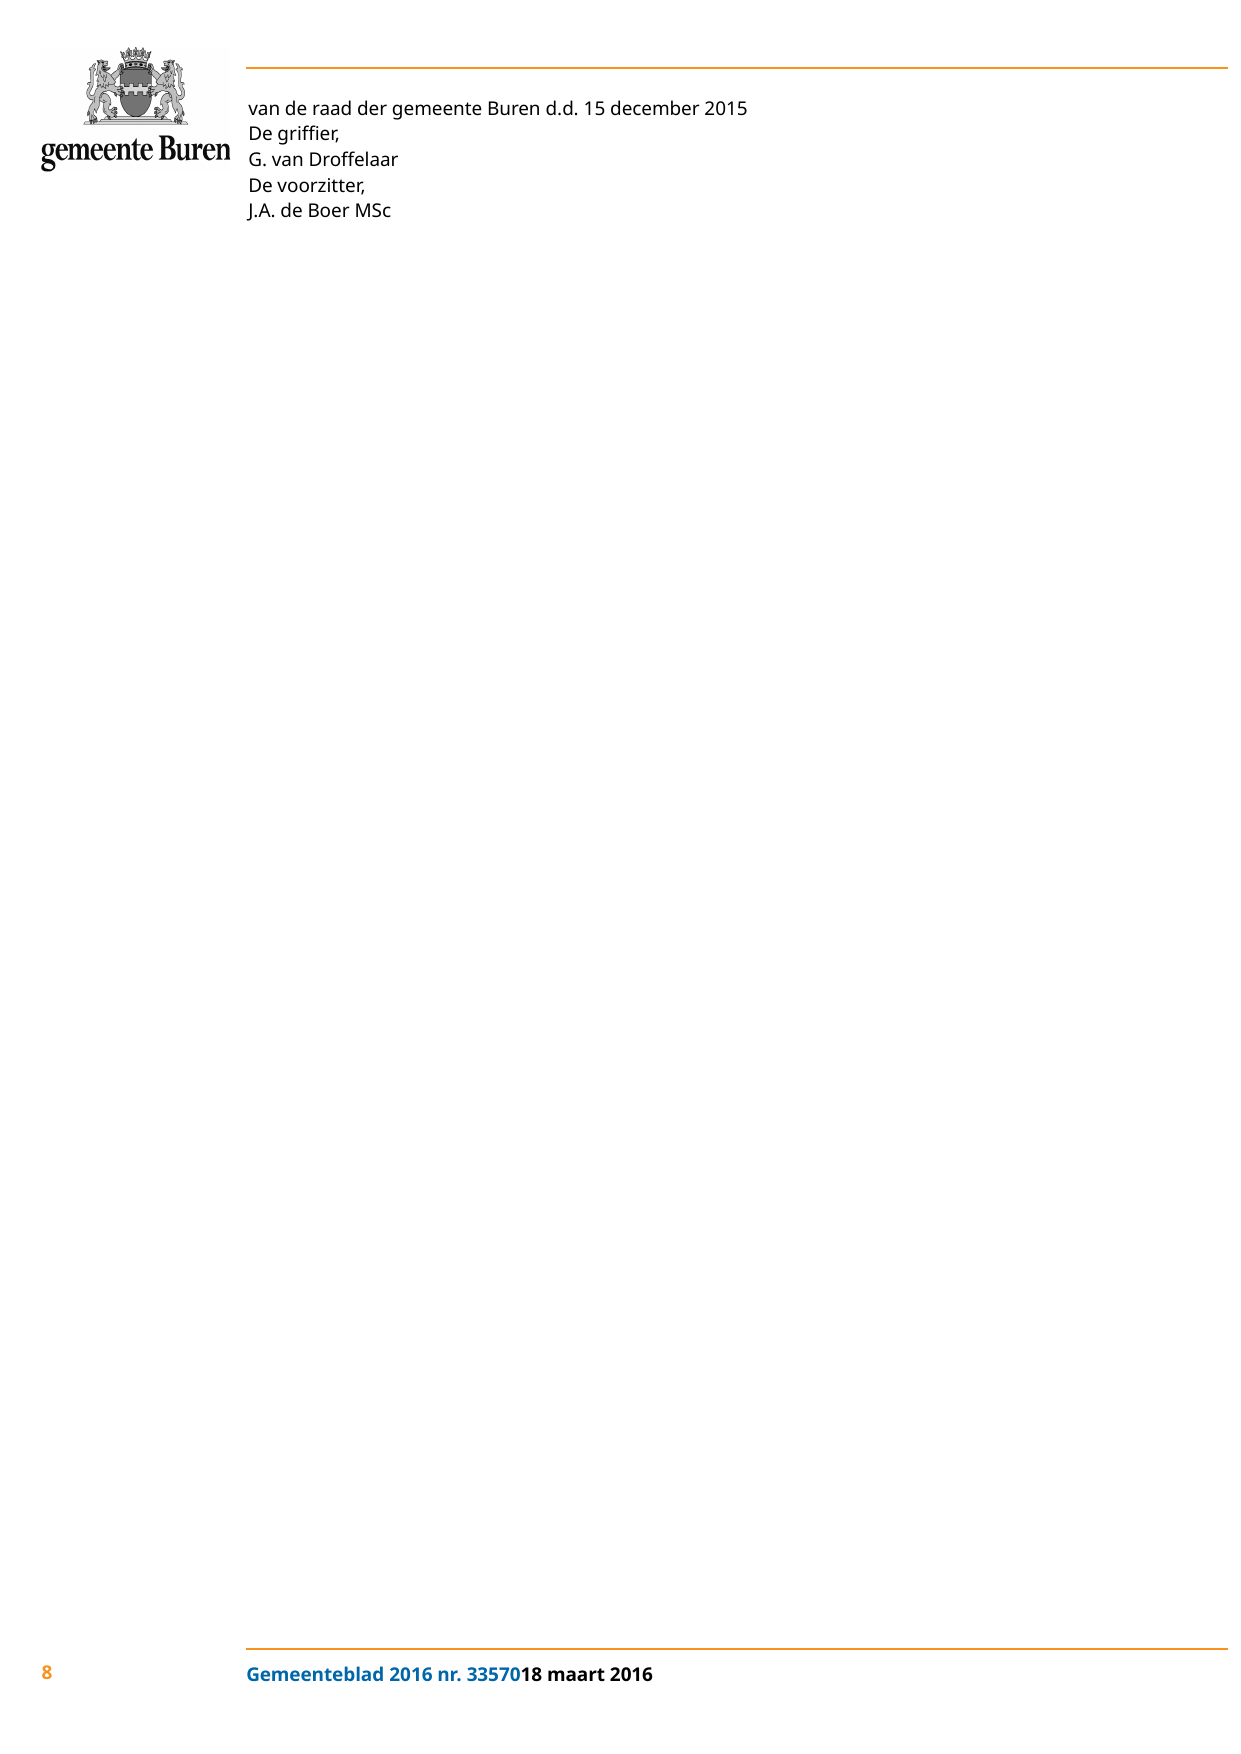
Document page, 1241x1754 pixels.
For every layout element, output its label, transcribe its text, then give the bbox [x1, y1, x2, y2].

text J.A. de Boer MSc [248, 198, 1152, 223]
text De griffier, [248, 121, 1152, 146]
text De voorzitter, [248, 172, 1152, 198]
picture [41, 47, 231, 172]
text van de raad der gemeente Buren d.d. 15 december 2015 [248, 95, 1152, 121]
text G. van Droffelaar [248, 146, 1152, 172]
